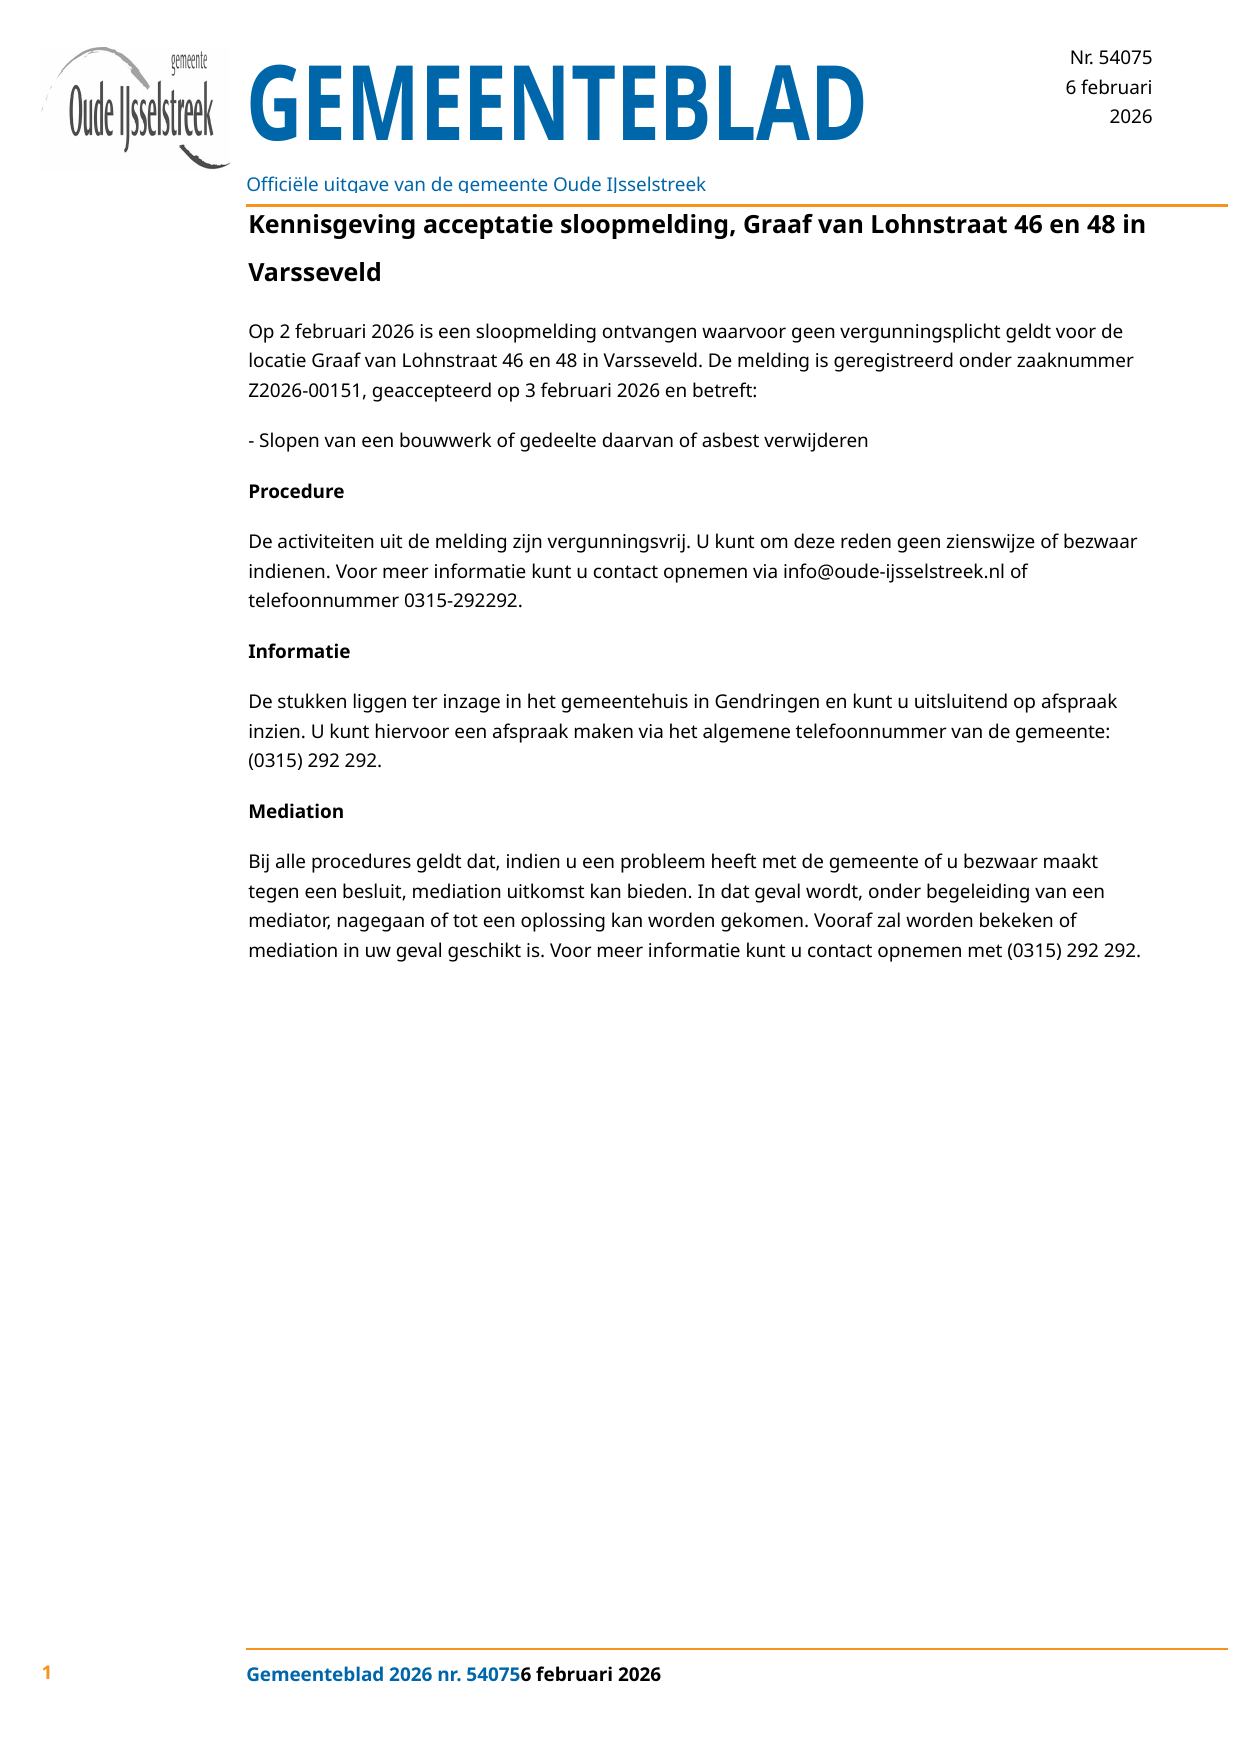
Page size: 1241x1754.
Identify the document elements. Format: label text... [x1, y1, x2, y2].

text Mediation [248, 798, 1152, 824]
text Op 2 februari 2026 is een sloopmelding ontvangen waarvoor geen vergunningsplicht geldt voor de locatie Graaf van Lohnstraat 46 en 48 in Varsseveld. De melding is geregistreerd onder zaaknummer Z2026-00151, geaccepteerd op 3 februari 2026 en betreft: [248, 318, 1152, 403]
text Bij alle procedures geldt dat, indien u een probleem heeft met de gemeente of u bezwaar maakt tegen een besluit, mediation uitkomst kan bieden. In dat geval wordt, onder begeleiding van een mediator, nagegaan of tot een oplossing kan worden gekomen. Vooraf zal worden bekeken of mediation in uw geval geschikt is. Voor meer informatie kunt u contact opnemen met (0315) 292 292. [248, 848, 1152, 963]
text De activiteiten uit de melding zijn vergunningsvrij. U kunt om deze reden geen zienswijze of bezwaar indienen. Voor meer informatie kunt u contact opnemen via info@oude-ijsselstreek.nl of telefoonnummer 0315-292292. [248, 528, 1152, 613]
text - Slopen van een bouwwerk of gedeelte daarvan of asbest verwijderen [248, 427, 1152, 453]
text Kennisgeving acceptatie sloopmelding, Graaf van Lohnstraat 46 en 48 in Varsseveld [248, 207, 1152, 288]
text De stukken liggen ter inzage in het gemeentehuis in Gendringen en kunt u uitsluitend op afspraak inzien. U kunt hiervoor een afspraak maken via het algemene telefoonnummer van de gemeente: (0315) 292 292. [248, 688, 1152, 773]
text Procedure [248, 478, 1152, 504]
text Informatie [248, 638, 1152, 664]
picture [41, 47, 231, 172]
